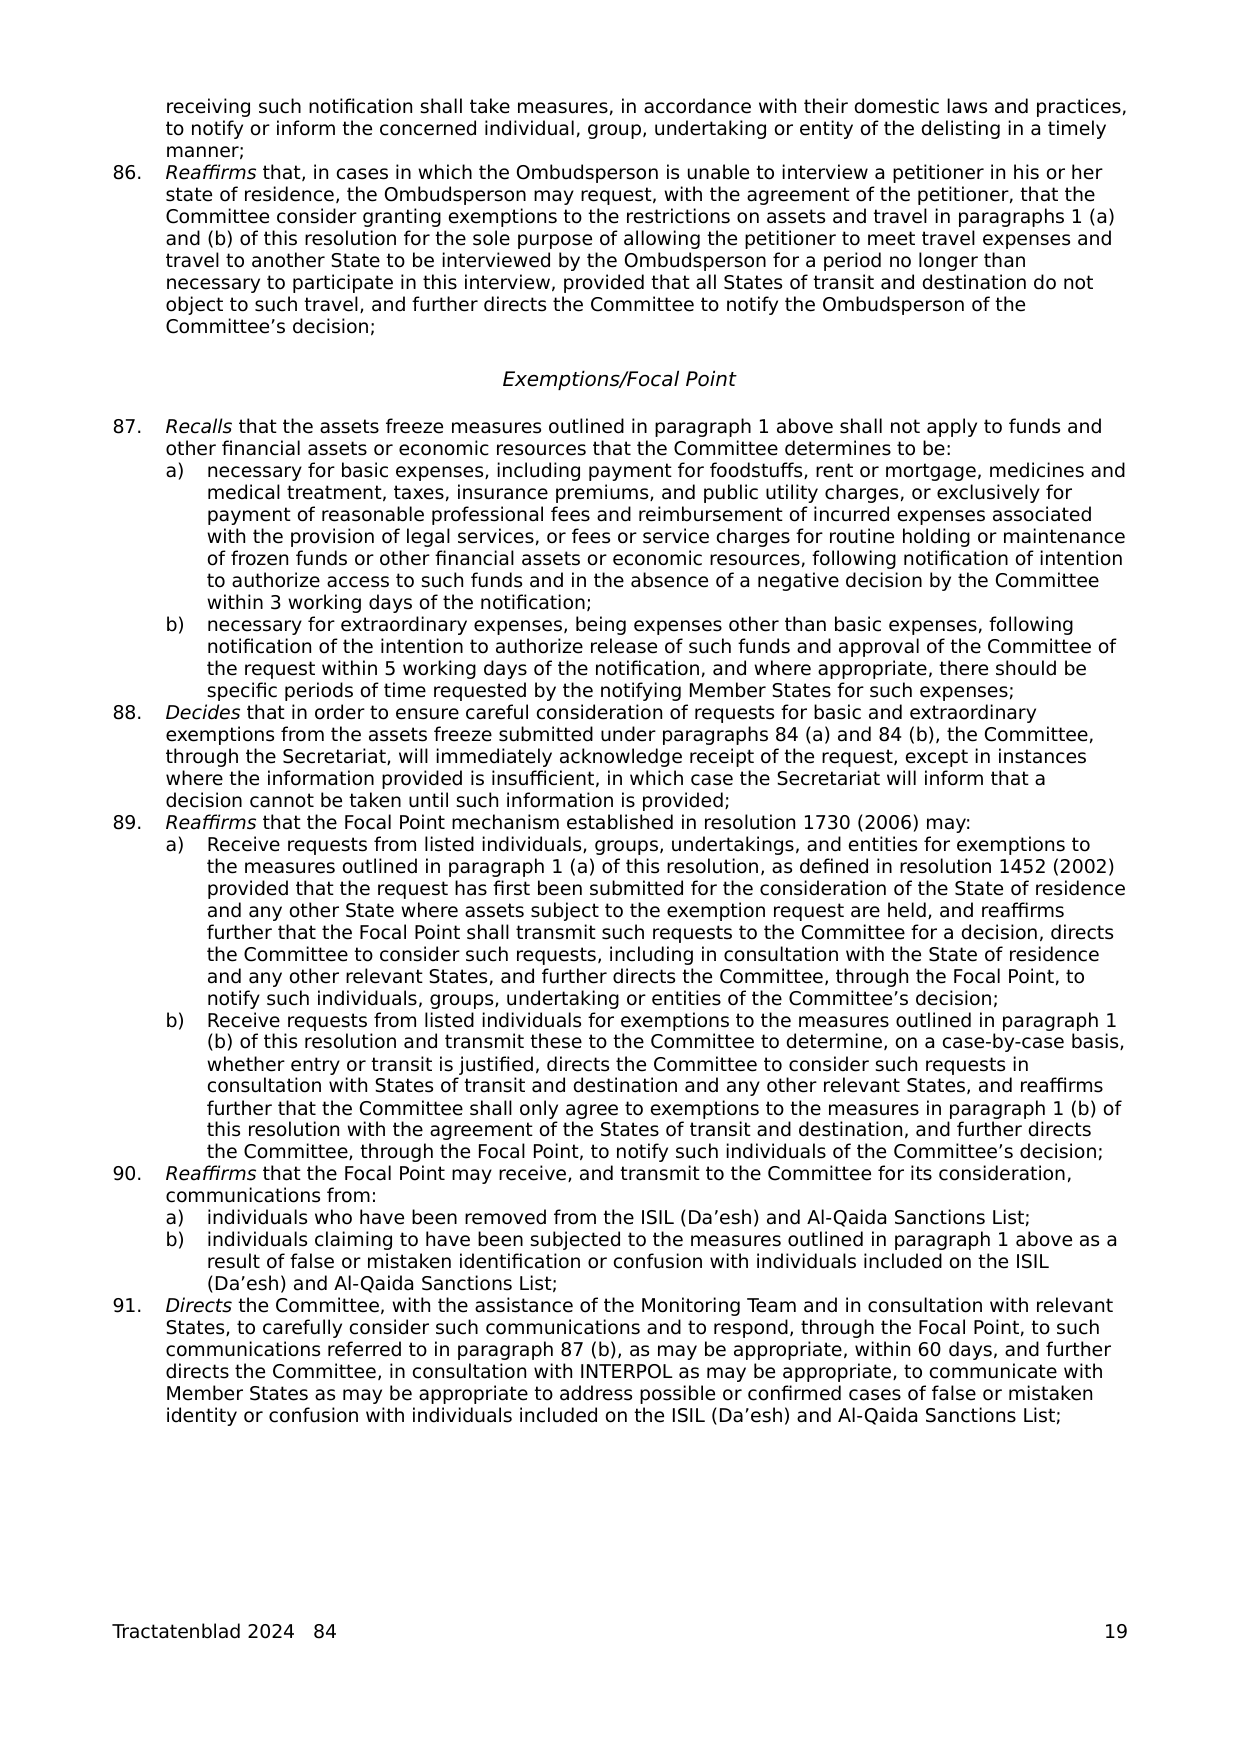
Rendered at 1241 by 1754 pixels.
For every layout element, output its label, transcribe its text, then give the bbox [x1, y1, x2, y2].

text 90. Reaffirms that the Focal Point may receive, and transmit to the Committee for its consideration, communications from: [112, 1163, 1128, 1207]
text b) individuals claiming to have been subjected to the measures outlined in paragraph 1 above as a result of false or mistaken identification or confusion with individuals included on the ISIL (Da’esh) and Al-Qaida Sanctions List; [165, 1229, 1128, 1295]
text a) necessary for basic expenses, including payment for foodstuffs, rent or mortgage, medicines and medical treatment, taxes, insurance premiums, and public utility charges, or exclusively for payment of reasonable professional fees and reimbursement of incurred expenses associated with the provision of legal services, or fees or service charges for routine holding or maintenance of frozen funds or other financial assets or economic resources, following notification of intention to authorize access to such funds and in the absence of a negative decision by the Committee within 3 working days of the notification; [165, 460, 1128, 614]
text 89. Reaffirms that the Focal Point mechanism established in resolution 1730 (2006) may: [112, 812, 1128, 834]
text a) Receive requests from listed individuals, groups, undertakings, and entities for exemptions to the measures outlined in paragraph 1 (a) of this resolution, as defined in resolution 1452 (2002) provided that the request has first been submitted for the consideration of the State of residence and any other State where assets subject to the exemption request are held, and reaffirms further that the Focal Point shall transmit such requests to the Committee for a decision, directs the Committee to consider such requests, including in consultation with the State of residence and any other relevant States, and further directs the Committee, through the Focal Point, to notify such individuals, groups, undertaking or entities of the Committee’s decision; [165, 834, 1128, 1009]
text b) necessary for extraordinary expenses, being expenses other than basic expenses, following notification of the intention to authorize release of such funds and approval of the Committee of the request within 5 working days of the notification, and where appropriate, there should be specific periods of time requested by the notifying Member States for such expenses; [165, 614, 1128, 702]
text a) individuals who have been removed from the ISIL (Da’esh) and Al-Qaida Sanctions List; [165, 1207, 1128, 1229]
text 88. Decides that in order to ensure careful consideration of requests for basic and extraordinary exemptions from the assets freeze submitted under paragraphs 84 (a) and 84 (b), the Committee, through the Secretariat, will immediately acknowledge receipt of the request, except in instances where the information provided is insufficient, in which case the Secretariat will inform that a decision cannot be taken until such information is provided; [112, 702, 1128, 812]
text b) Receive requests from listed individuals for exemptions to the measures outlined in paragraph 1 (b) of this resolution and transmit these to the Committee to determine, on a case-by-case basis, whether entry or transit is justified, directs the Committee to consider such requests in consultation with States of transit and destination and any other relevant States, and reaffirms further that the Committee shall only agree to exemptions to the measures in paragraph 1 (b) of this resolution with the agreement of the States of transit and destination, and further directs the Committee, through the Focal Point, to notify such individuals of the Committee’s decision; [165, 1009, 1128, 1163]
text 91. Directs the Committee, with the assistance of the Monitoring Team and in consultation with relevant States, to carefully consider such communications and to respond, through the Focal Point, to such communications referred to in paragraph 87 (b), as may be appropriate, within 60 days, and further directs the Committee, in consultation with INTERPOL as may be appropriate, to communicate with Member States as may be appropriate to address possible or confirmed cases of false or mistaken identity or confusion with individuals included on the ISIL (Da’esh) and Al-Qaida Sanctions List; [112, 1295, 1128, 1427]
text 87. Recalls that the assets freeze measures outlined in paragraph 1 above shall not apply to funds and other financial assets or economic resources that the Committee determines to be: [112, 416, 1128, 460]
subtitle Exemptions/Focal Point [112, 368, 1128, 391]
text 86. Reaffirms that, in cases in which the Ombudsperson is unable to interview a petitioner in his or her state of residence, the Ombudsperson may request, with the agreement of the petitioner, that the Committee consider granting exemptions to the restrictions on assets and travel in paragraphs 1 (a) and (b) of this resolution for the sole purpose of allowing the petitioner to meet travel expenses and travel to another State to be interviewed by the Ombudsperson for a period no longer than necessary to participate in this interview, provided that all States of transit and destination do not object to such travel, and further directs the Committee to notify the Ombudsperson of the Committee’s decision; [112, 162, 1128, 338]
text receiving such notification shall take measures, in accordance with their domestic laws and practices, to notify or inform the concerned individual, group, undertaking or entity of the delisting in a timely manner; [112, 96, 1128, 162]
